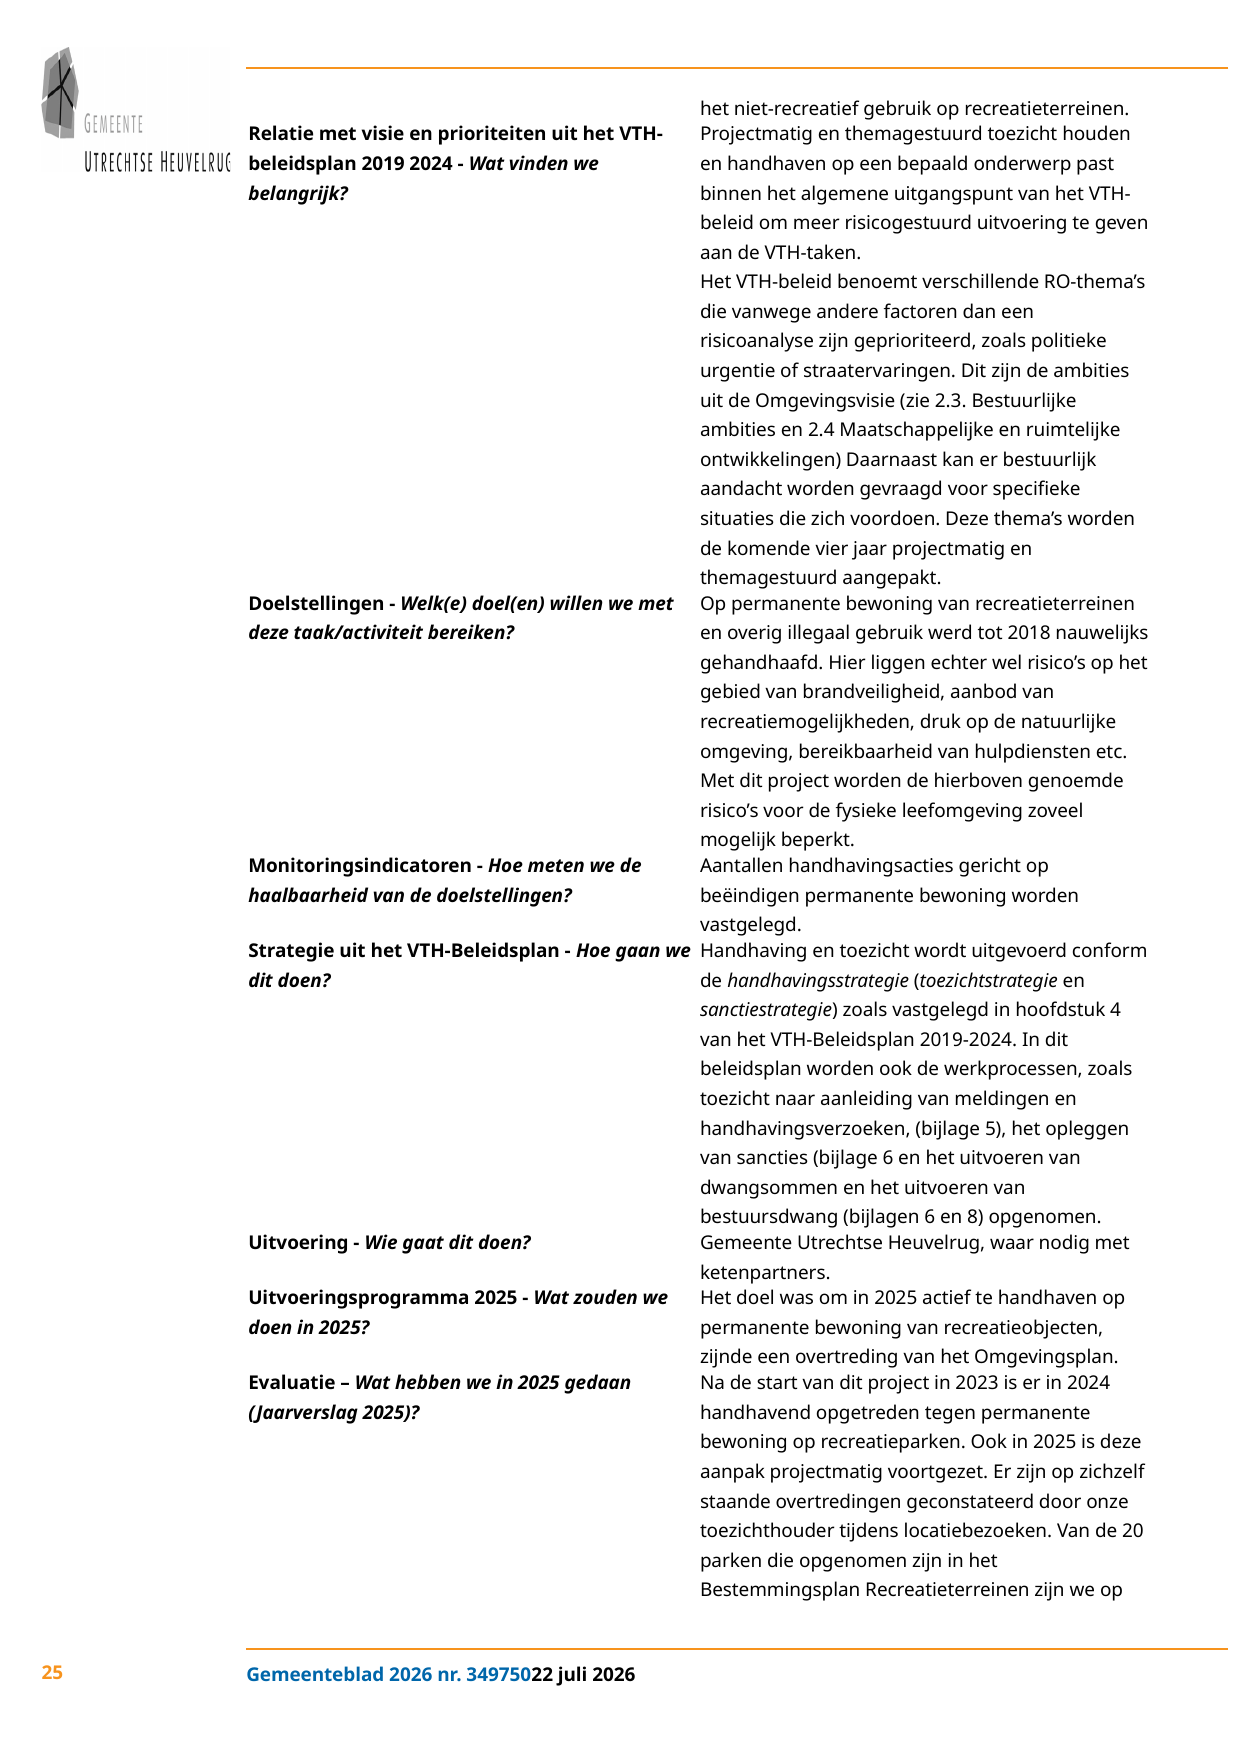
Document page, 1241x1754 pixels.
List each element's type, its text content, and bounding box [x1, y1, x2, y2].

table_cell Uitvoeringsprogramma 2025 - Wat zouden we doen in 2025? [248, 1285, 700, 1369]
table_cell het niet-recreatief gebruik op recreatieterreinen. [700, 95, 1152, 121]
table_cell Doelstellingen - Welk(e) doel(en) willen we met deze taak/activiteit bereiken? [248, 590, 700, 852]
table_cell [248, 95, 700, 121]
table_cell Monitoringsindicatoren - Hoe meten we de haalbaarheid van de doelstellingen? [248, 853, 700, 937]
table_cell Uitvoering - Wie gaat dit doen? [248, 1229, 700, 1284]
table_cell Projectmatig en themagestuurd toezicht houden en handhaven op een bepaald onderwerp past binnen het algemene uitgangspunt van het VTH-beleid om meer risicogestuurd uitvoering te geven aan de VTH-taken. Het VTH-beleid benoemt verschillende RO-thema’s die vanwege andere factoren dan een risicoanalyse zijn geprioriteerd, zoals politieke urgentie of straatervaringen. Dit zijn de ambities uit de Omgevingsvisie (zie 2.3. Bestuurlijke ambities en 2.4 Maatschappelijke en ruimtelijke ontwikkelingen) Daarnaast kan er bestuurlijk aandacht worden gevraagd voor specifieke situaties die zich voordoen. Deze thema’s worden de komende vier jaar projectmatig en themagestuurd aangepakt. [700, 121, 1152, 590]
picture [41, 47, 231, 172]
table_cell Handhaving en toezicht wordt uitgevoerd conform de handhavingsstrategie (toezichtstrategie en sanctiestrategie) zoals vastgelegd in hoofdstuk 4 van het VTH-Beleidsplan 2019-2024. In dit beleidsplan worden ook de werkprocessen, zoals toezicht naar aanleiding van meldingen en handhavingsverzoeken, (bijlage 5), het opleggen van sancties (bijlage 6 en het uitvoeren van dwangsommen en het uitvoeren van bestuursdwang (bijlagen 6 en 8) opgenomen. [700, 937, 1152, 1229]
table_cell Het doel was om in 2025 actief te handhaven op permanente bewoning van recreatieobjecten, zijnde een overtreding van het Omgevingsplan. [700, 1285, 1152, 1369]
table_cell Na de start van dit project in 2023 is er in 2024 handhavend opgetreden tegen permanente bewoning op recreatieparken. Ook in 2025 is deze aanpak projectmatig voortgezet. Er zijn op zichzelf staande overtredingen geconstateerd door onze toezichthouder tijdens locatiebezoeken. Van de 20 parken die opgenomen zijn in het Bestemmingsplan Recreatieterreinen zijn we op [700, 1370, 1152, 1602]
table_cell Aantallen handhavingsacties gericht op beëindigen permanente bewoning worden vastgelegd. [700, 853, 1152, 937]
table_cell Strategie uit het VTH-Beleidsplan - Hoe gaan we dit doen? [248, 937, 700, 1229]
table_cell Evaluatie – Wat hebben we in 2025 gedaan (Jaarverslag 2025)? [248, 1370, 700, 1602]
table_cell Relatie met visie en prioriteiten uit het VTH-beleidsplan 2019 2024 - Wat vinden we belangrijk? [248, 121, 700, 590]
table_cell Gemeente Utrechtse Heuvelrug, waar nodig met ketenpartners. [700, 1229, 1152, 1284]
table_cell Op permanente bewoning van recreatieterreinen en overig illegaal gebruik werd tot 2018 nauwelijks gehandhaafd. Hier liggen echter wel risico’s op het gebied van brandveiligheid, aanbod van recreatiemogelijkheden, druk op de natuurlijke omgeving, bereikbaarheid van hulpdiensten etc. Met dit project worden de hierboven genoemde risico’s voor de fysieke leefomgeving zoveel mogelijk beperkt. [700, 590, 1152, 852]
